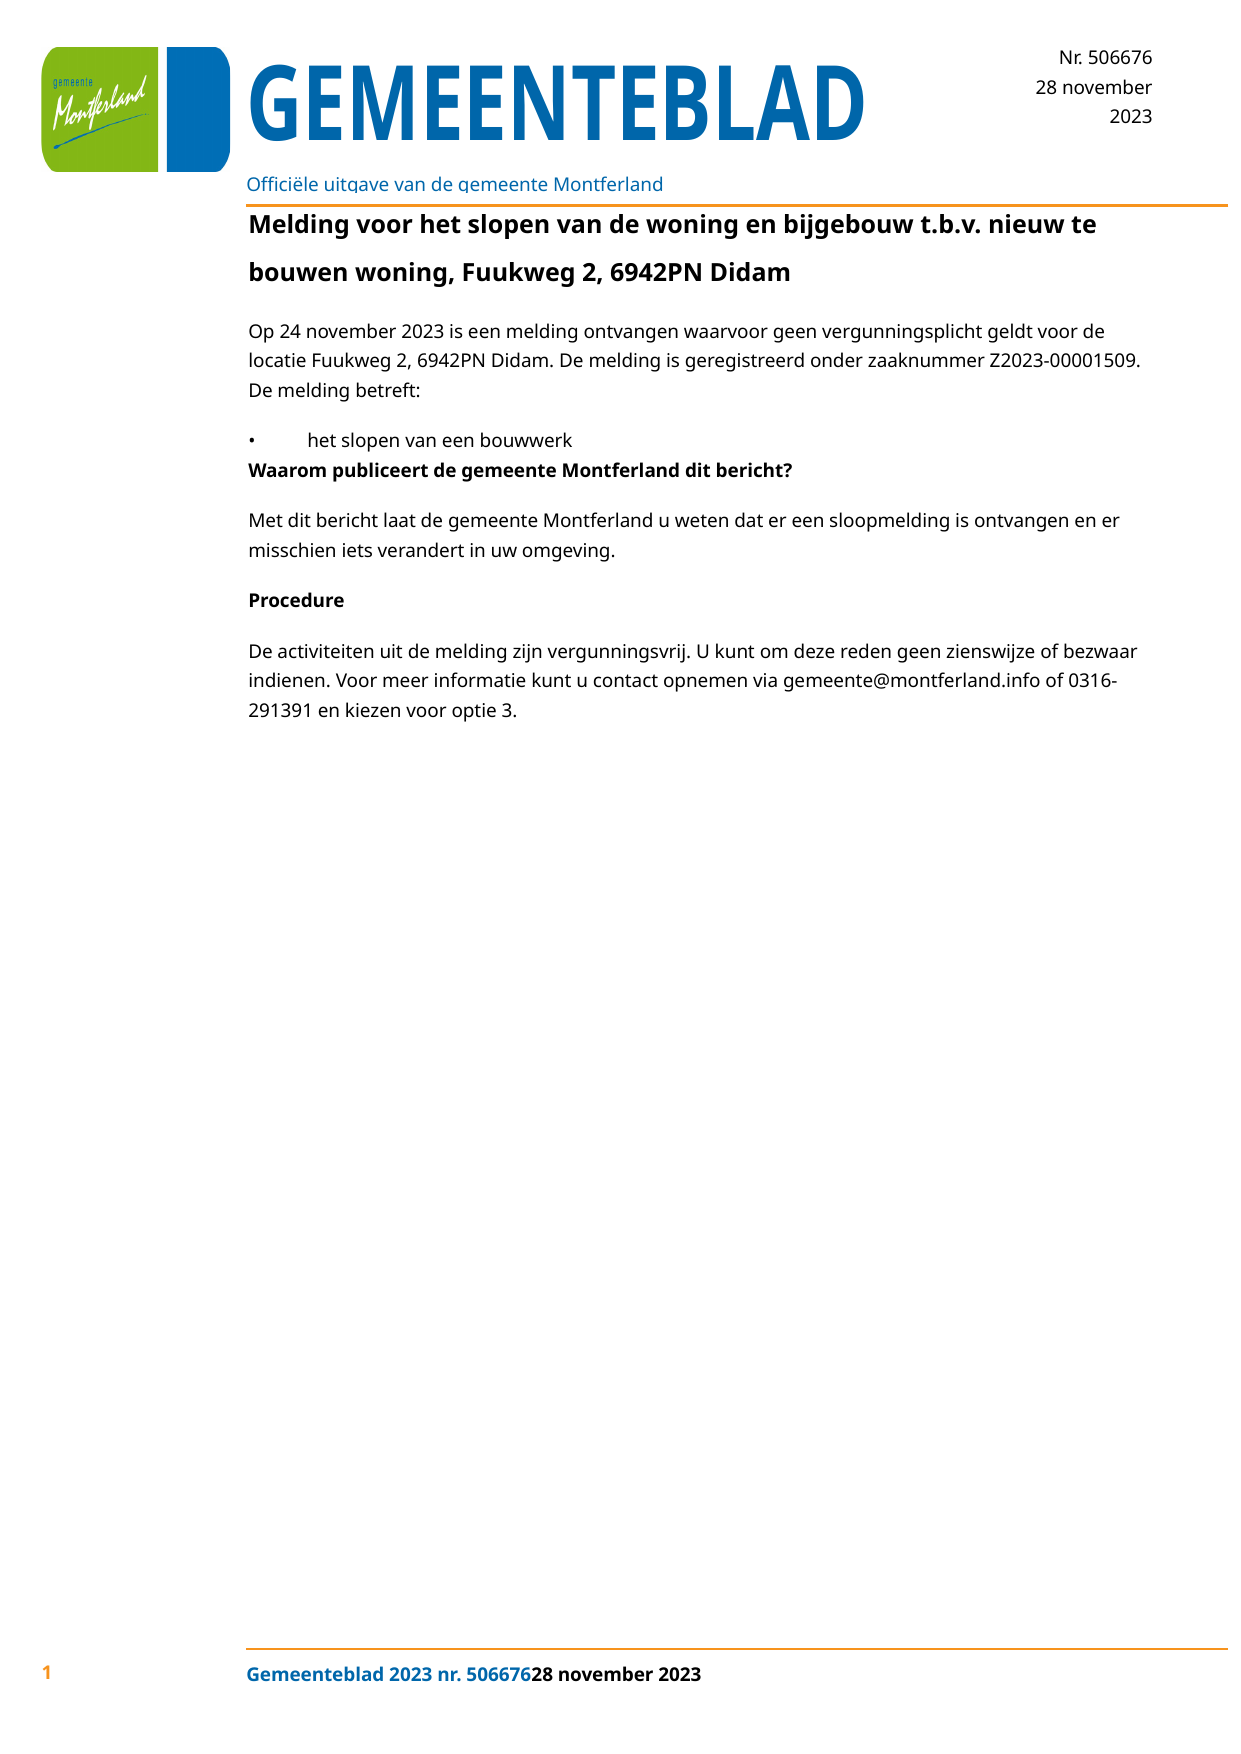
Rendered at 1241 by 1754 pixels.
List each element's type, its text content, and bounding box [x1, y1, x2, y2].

text Waarom publiceert de gemeente Montferland dit bericht? [248, 457, 1152, 483]
text Procedure [248, 587, 1152, 613]
text Met dit bericht laat de gemeente Montferland u weten dat er een sloopmelding is ontvangen en er misschien iets verandert in uw omgeving. [248, 507, 1152, 563]
list het slopen van een bouwwerk [248, 427, 1152, 453]
text De activiteiten uit de melding zijn vergunningsvrij. U kunt om deze reden geen zienswijze of bezwaar indienen. Voor meer informatie kunt u contact opnemen via gemeente@montferland.info of 0316-291391 en kiezen voor optie 3. [248, 638, 1152, 723]
text Melding voor het slopen van de woning en bijgebouw t.b.v. nieuw te bouwen woning, Fuukweg 2, 6942PN Didam [248, 207, 1152, 288]
picture [41, 47, 231, 172]
text Op 24 november 2023 is een melding ontvangen waarvoor geen vergunningsplicht geldt voor de locatie Fuukweg 2, 6942PN Didam. De melding is geregistreerd onder zaaknummer Z2023-00001509. De melding betreft: [248, 318, 1152, 403]
